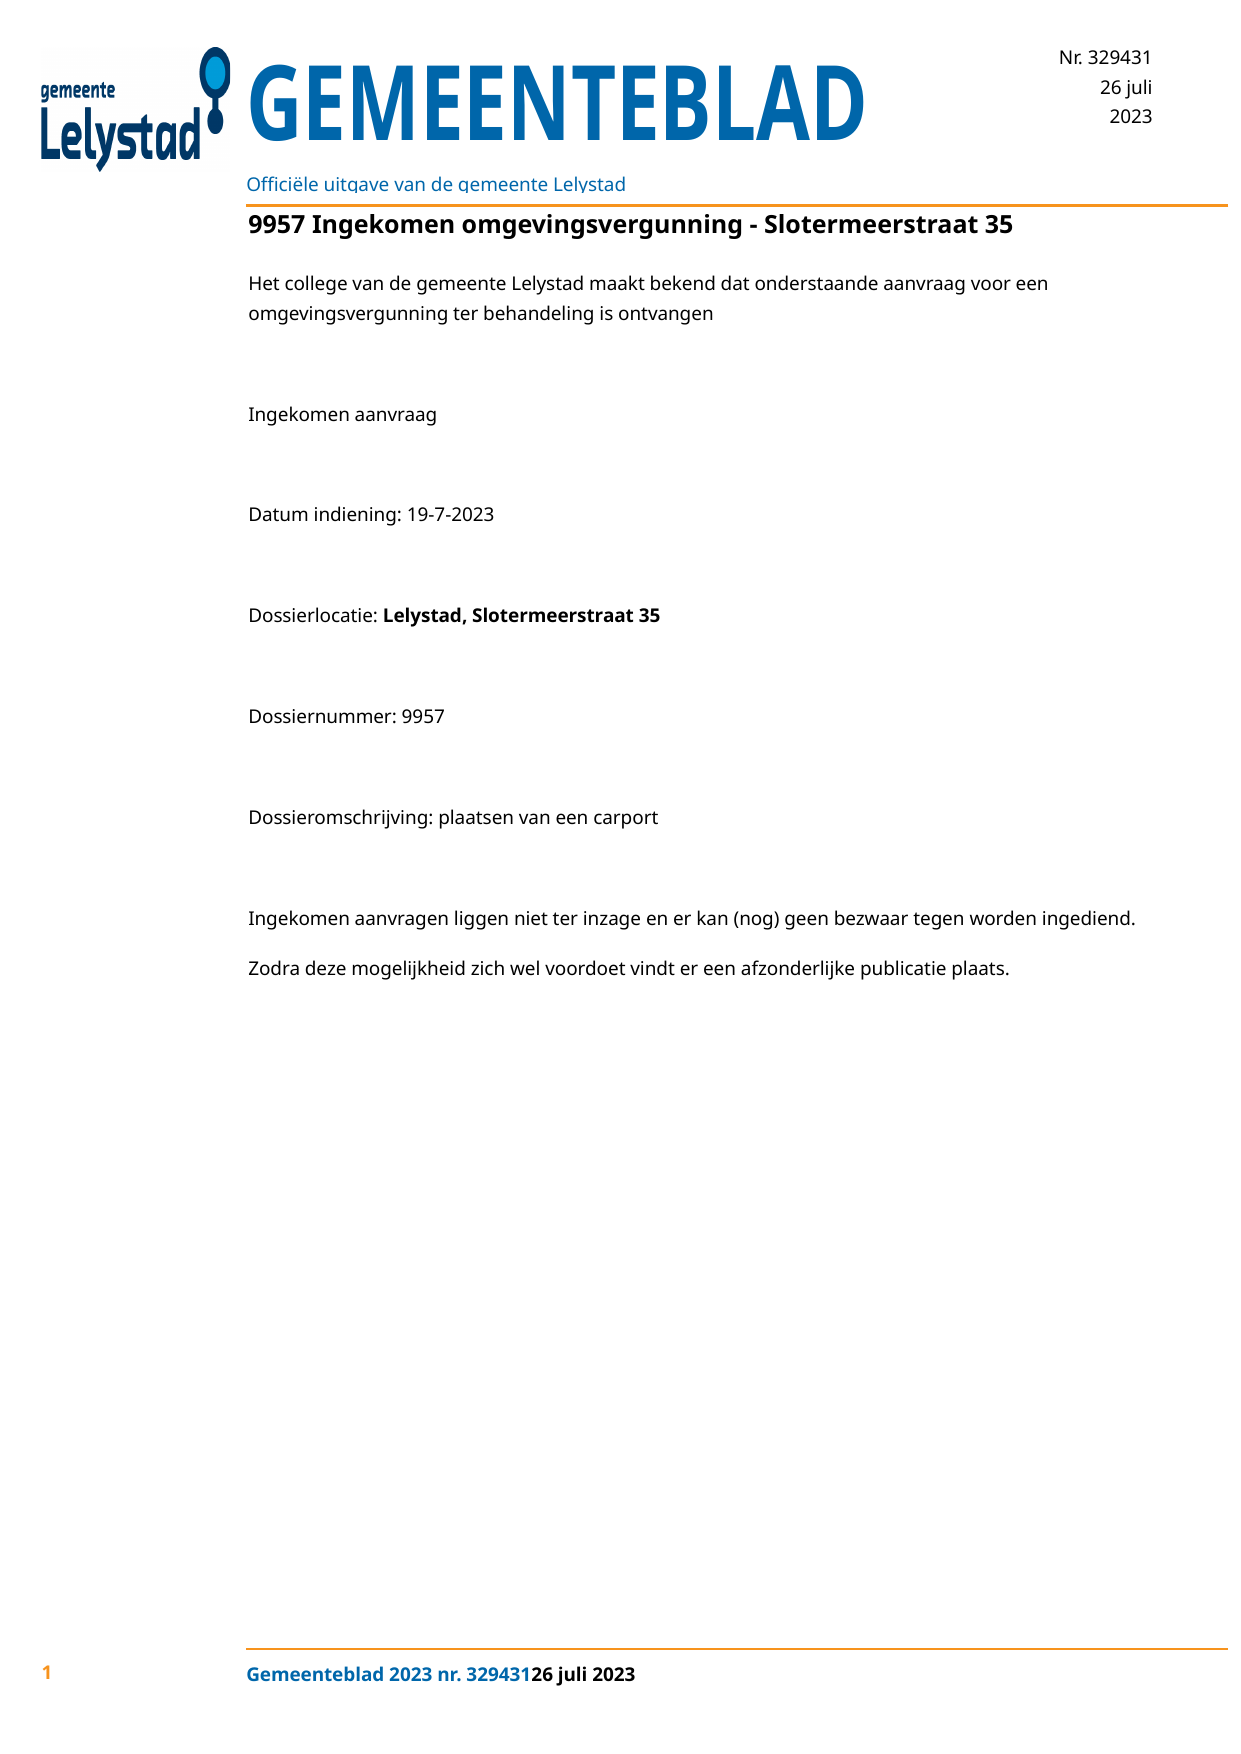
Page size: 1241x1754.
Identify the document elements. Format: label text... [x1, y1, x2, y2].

text Zodra deze mogelijkheid zich wel voordoet vindt er een afzonderlijke publicatie plaats. [248, 955, 1152, 981]
text 9957 Ingekomen omgevingsvergunning - Slotermeerstraat 35 [248, 207, 1152, 241]
text Dossiernummer: 9957 [248, 703, 1152, 729]
text Ingekomen aanvraag [248, 401, 1152, 426]
text Ingekomen aanvragen liggen niet ter inzage en er kan (nog) geen bezwaar tegen worden ingediend. [248, 905, 1152, 931]
picture [41, 47, 231, 172]
text Dossieromschrijving: plaatsen van een carport [248, 804, 1152, 830]
text Dossierlocatie: Lelystad, Slotermeerstraat 35 [248, 602, 1152, 628]
text Het college van de gemeente Lelystad maakt bekend dat onderstaande aanvraag voor een omgevingsvergunning ter behandeling is ontvangen [248, 270, 1152, 326]
text Datum indiening: 19-7-2023 [248, 502, 1152, 527]
